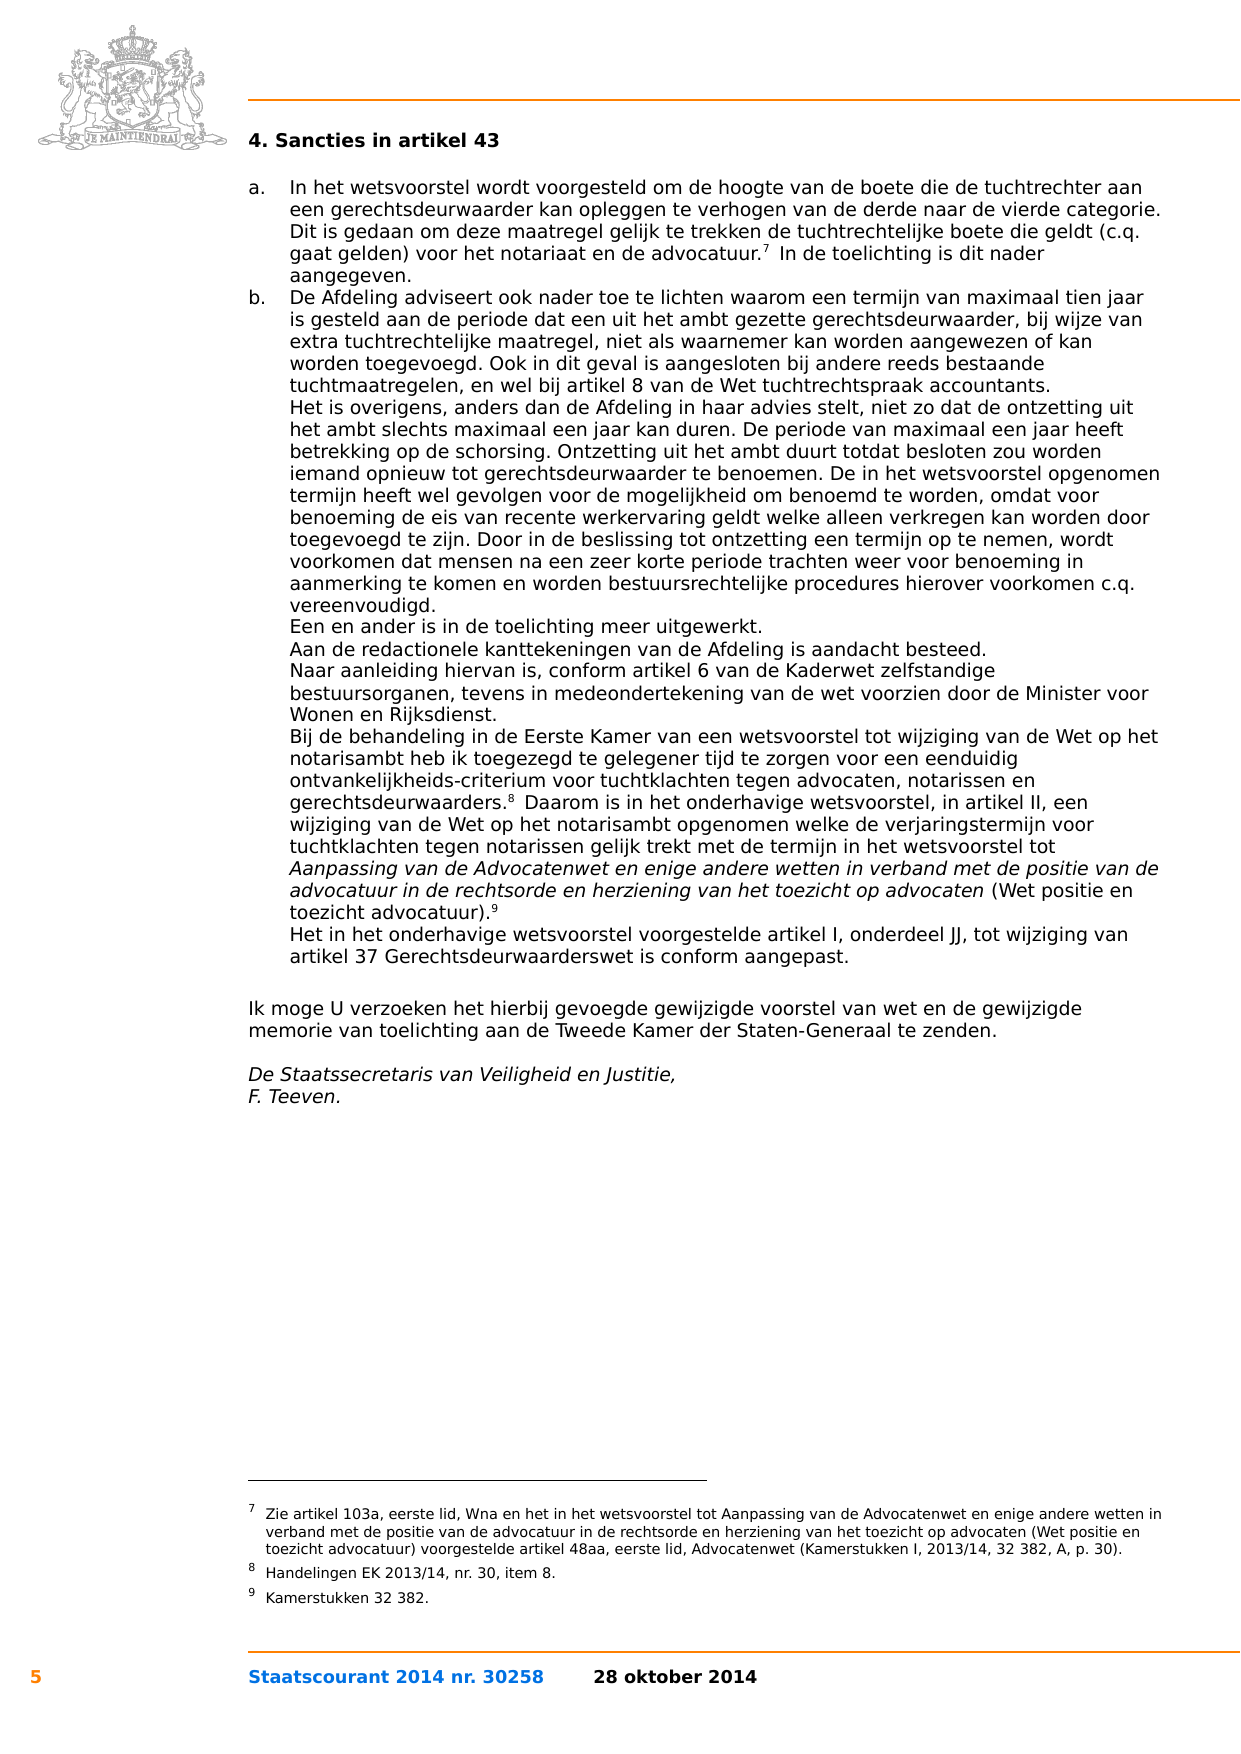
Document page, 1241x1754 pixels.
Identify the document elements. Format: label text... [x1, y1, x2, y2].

text Bij de behandeling in de Eerste Kamer van een wetsvoorstel tot wijziging van de Wet op het notarisambt heb ik toegezegd te gelegener tijd te zorgen voor een eenduidig ontvankelijkheids-criterium voor tuchtklachten tegen advocaten, notarissen en gerechtsdeurwaarders. Daarom is in het onderhavige wetsvoorstel, in artikel II, een wijziging van de Wet op het notarisambt opgenomen welke de verjaringstermijn voor tuchtklachten tegen notarissen gelijk trekt met de termijn in het wetsvoorstel tot Aanpassing van de Advocatenwet en enige andere wetten in verband met de positie van de advocatuur in de rechtsorde en herziening van het toezicht op advocaten (Wet positie en toezicht advocatuur). [289, 726, 1163, 924]
text Het is overigens, anders dan de Afdeling in haar advies stelt, niet zo dat de ontzetting uit het ambt slechts maximaal een jaar kan duren. De periode van maximaal een jaar heeft betrekking op de schorsing. Ontzetting uit het ambt duurt totdat besloten zou worden iemand opnieuw tot gerechtsdeurwaarder te benoemen. De in het wetsvoorstel opgenomen termijn heeft wel gevolgen voor de mogelijkheid om benoemd te worden, omdat voor benoeming de eis van recente werkervaring geldt welke alleen verkregen kan worden door toegevoegd te zijn. Door in de beslissing tot ontzetting een termijn op te nemen, wordt voorkomen dat mensen na een zeer korte periode trachten weer voor benoeming in aanmerking te komen en worden bestuursrechtelijke procedures hierover voorkomen c.q. vereenvoudigd. [289, 397, 1163, 616]
text Kamerstukken 32 382. [248, 1586, 1163, 1608]
subtitle 4. Sancties in artikel 43 [248, 130, 1163, 152]
text Zie artikel 103a, eerste lid, Wna en het in het wetsvoorstel tot Aanpassing van de Advocatenwet en enige andere wetten in verband met de positie van de advocatuur in de rechtsorde en herziening van het toezicht op advocaten (Wet positie en toezicht advocatuur) voorgestelde artikel 48aa, eerste lid, Advocatenwet (Kamerstukken I, 2013/14, 32 382, A, p. 30). [248, 1502, 1163, 1558]
text Aan de redactionele kanttekeningen van de Afdeling is aandacht besteed. [289, 638, 1163, 660]
text Naar aanleiding hiervan is, conform artikel 6 van de Kaderwet zelfstandige bestuursorganen, tevens in medeondertekening van de wet voorzien door de Minister voor Wonen en Rijksdienst. [289, 660, 1163, 726]
text De Staatssecretaris van Veiligheid en Justitie, F. Teeven. [248, 1064, 1163, 1108]
text Ik moge U verzoeken het hierbij gevoegde gewijzigde voorstel van wet en de gewijzigde memorie van toelichting aan de Tweede Kamer der Staten-Generaal te zenden. [248, 998, 1163, 1042]
text Het in het onderhavige wetsvoorstel voorgestelde artikel I, onderdeel JJ, tot wijziging van artikel 37 Gerechtsdeurwaarderswet is conform aangepast. [289, 924, 1163, 968]
text b. De Afdeling adviseert ook nader toe te lichten waarom een termijn van maximaal tien jaar is gesteld aan de periode dat een uit het ambt gezette gerechtsdeurwaarder, bij wijze van extra tuchtrechtelijke maatregel, niet als waarnemer kan worden aangewezen of kan worden toegevoegd. Ook in dit geval is aangesloten bij andere reeds bestaande tuchtmaatregelen, en wel bij artikel 8 van de Wet tuchtrechtspraak accountants. [248, 287, 1163, 397]
picture [38, 25, 227, 150]
text Handelingen EK 2013/14, nr. 30, item 8. [248, 1561, 1163, 1583]
text Een en ander is in de toelichting meer uitgewerkt. [289, 616, 1163, 638]
text a. In het wetsvoorstel wordt voorgesteld om de hoogte van de boete die de tuchtrechter aan een gerechtsdeurwaarder kan opleggen te verhogen van de derde naar de vierde categorie. Dit is gedaan om deze maatregel gelijk te trekken de tuchtrechtelijke boete die geldt (c.q. gaat gelden) voor het notariaat en de advocatuur. In de toelichting is dit nader aangegeven. [248, 177, 1163, 287]
